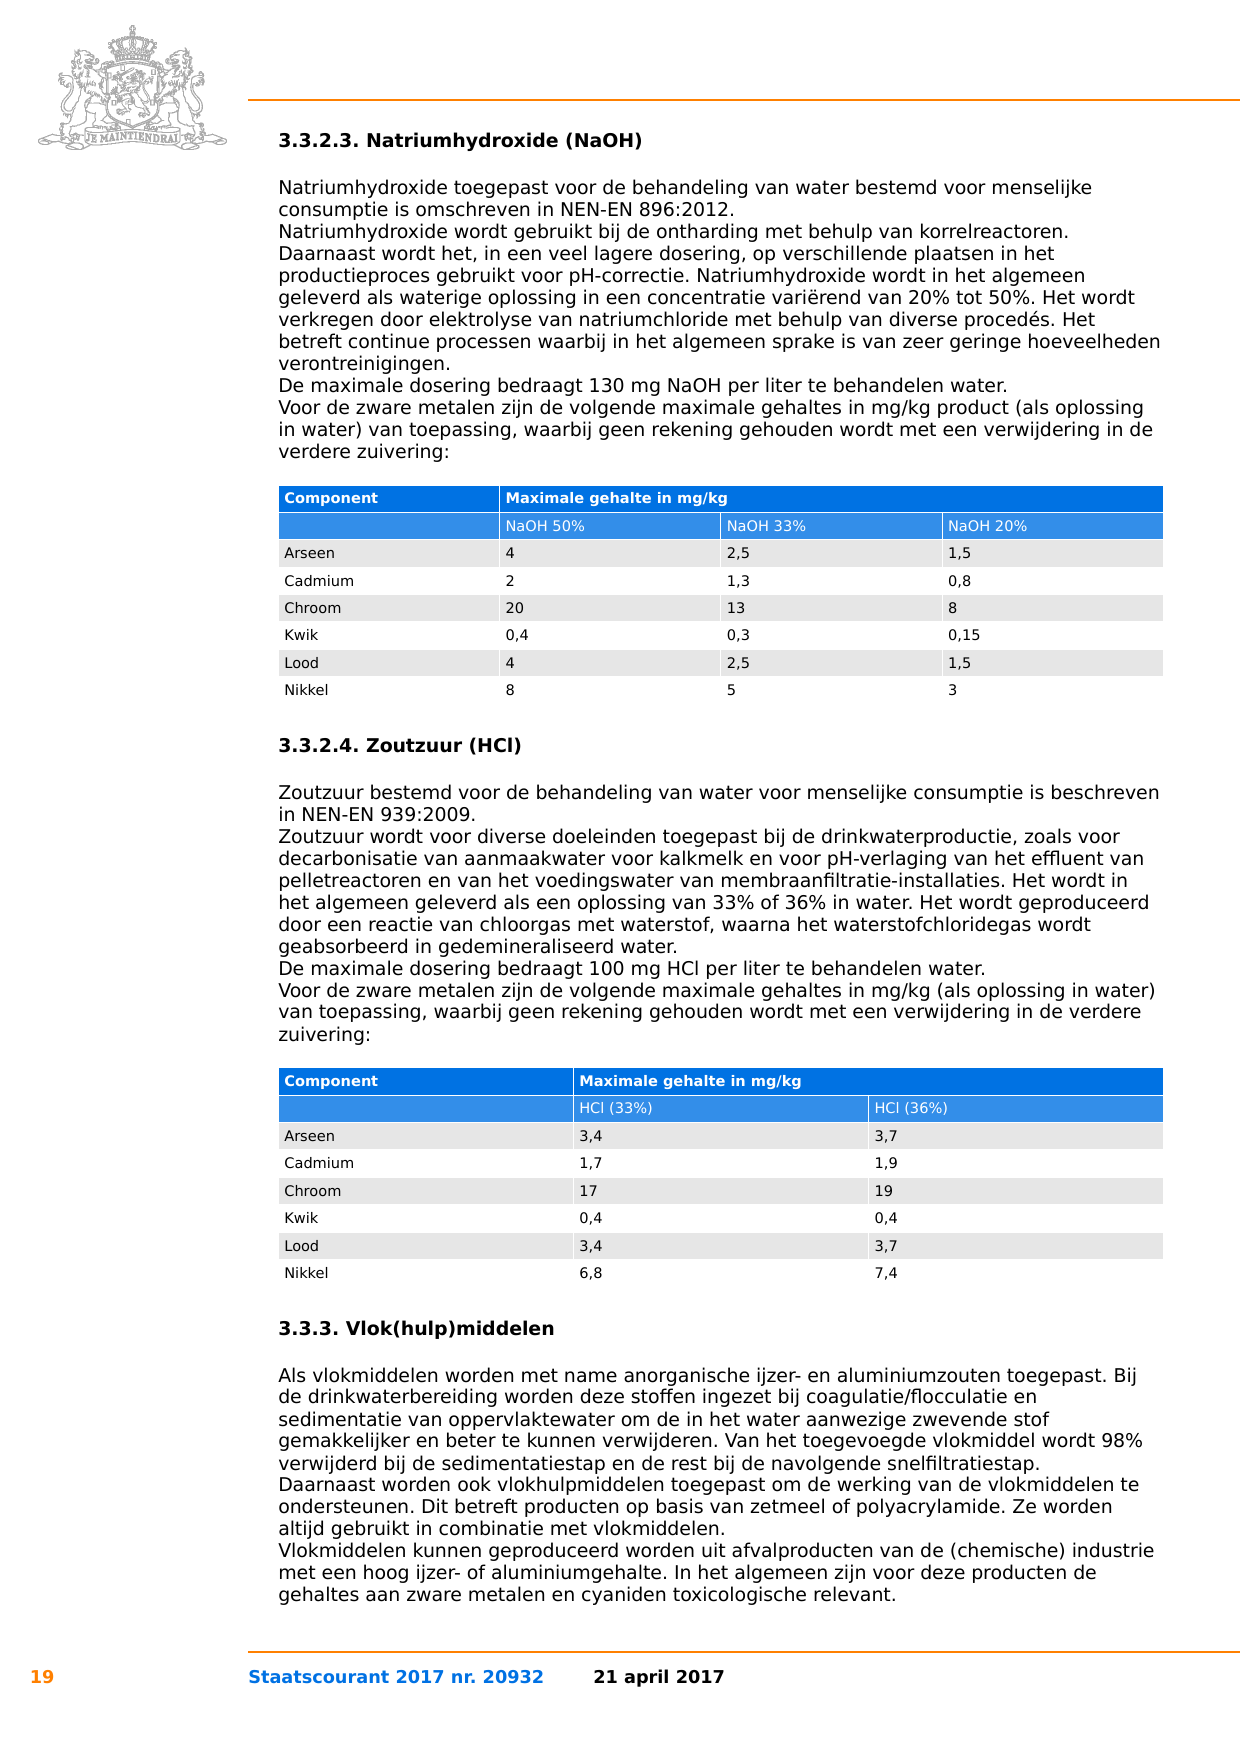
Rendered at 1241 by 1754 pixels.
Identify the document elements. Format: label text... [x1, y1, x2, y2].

text Voor de zware metalen zijn de volgende maximale gehaltes in mg/kg (als oplossing in water) van toepassing, waarbij geen rekening gehouden wordt met een verwijdering in de verdere zuivering: [278, 979, 1163, 1045]
table_cell 4 [500, 540, 720, 567]
table_cell 0,15 [943, 623, 1163, 649]
table_cell 2,5 [721, 650, 942, 676]
table_header Component [279, 1068, 573, 1095]
table_cell Kwik [279, 1205, 573, 1232]
table_cell 6,8 [574, 1260, 868, 1286]
table_cell [279, 513, 499, 539]
subtitle 3.3.2.4. Zoutzuur (HCl) [278, 735, 1163, 757]
table_cell NaOH 20% [943, 513, 1163, 539]
table_cell 3,7 [869, 1123, 1163, 1149]
table_cell 3,7 [869, 1233, 1163, 1259]
table_cell Cadmium [279, 1151, 573, 1177]
table_header Component [279, 486, 499, 512]
table_cell [279, 1096, 573, 1122]
table_cell Nikkel [279, 1260, 573, 1286]
text Als vlokmiddelen worden met name anorganische ijzer- en aluminiumzouten toegepast. Bij de drinkwaterbereiding worden deze stoffen ingezet bij coagulatie/flocculatie en sedimentatie van oppervlaktewater om de in het water aanwezige zwevende stof gemakkelijker en beter te kunnen verwijderen. Van het toegevoegde vlokmiddel wordt 98% verwijderd bij de sedimentatiestap en de rest bij de navolgende snelfiltratiestap. [278, 1364, 1163, 1474]
text Zoutzuur wordt voor diverse doeleinden toegepast bij de drinkwaterproductie, zoals voor decarbonisatie van aanmaakwater voor kalkmelk en voor pH-verlaging van het effluent van pelletreactoren en van het voedingswater van membraanfiltratie-installaties. Het wordt in het algemeen geleverd als een oplossing van 33% of 36% in water. Het wordt geproduceerd door een reactie van chloorgas met waterstof, waarna het waterstofchloridegas wordt geabsorbeerd in gedemineraliseerd water. [278, 826, 1163, 957]
table_cell 0,3 [721, 623, 942, 649]
table_cell Lood [279, 1233, 573, 1259]
table_cell 2 [500, 568, 720, 594]
table_cell 2,5 [721, 540, 942, 567]
table_cell 8 [943, 595, 1163, 621]
table_cell HCl (36%) [869, 1096, 1163, 1122]
table_cell 3,4 [574, 1123, 868, 1149]
table_cell 7,4 [869, 1260, 1163, 1286]
table_cell 1,5 [943, 650, 1163, 676]
table_cell 0,4 [869, 1205, 1163, 1232]
table_cell 13 [721, 595, 942, 621]
text Zoutzuur bestemd voor de behandeling van water voor menselijke consumptie is beschreven in NEN-EN 939:2009. [278, 782, 1163, 826]
picture [38, 25, 227, 150]
table_cell 5 [721, 677, 942, 704]
text Vlokmiddelen kunnen geproduceerd worden uit afvalproducten van de (chemische) industrie met een hoog ijzer- of aluminiumgehalte. In het algemeen zijn voor deze producten de gehaltes aan zware metalen en cyaniden toxicologische relevant. [278, 1540, 1163, 1606]
text De maximale dosering bedraagt 100 mg HCl per liter te behandelen water. [278, 957, 1163, 979]
table_cell 8 [500, 677, 720, 704]
table_cell 1,9 [869, 1151, 1163, 1177]
table_cell 19 [869, 1178, 1163, 1204]
subtitle 3.3.3. Vlok(hulp)middelen [278, 1317, 1163, 1339]
table_cell 3,4 [574, 1233, 868, 1259]
table_cell 3 [943, 677, 1163, 704]
table_cell 1,5 [943, 540, 1163, 567]
table_cell Chroom [279, 595, 499, 621]
text Daarnaast worden ook vlokhulpmiddelen toegepast om de werking van de vlokmiddelen te ondersteunen. Dit betreft producten op basis van zetmeel of polyacrylamide. Ze worden altijd gebruikt in combinatie met vlokmiddelen. [278, 1474, 1163, 1540]
table_cell Lood [279, 650, 499, 676]
table_cell NaOH 50% [500, 513, 720, 539]
table_header Maximale gehalte in mg/kg [574, 1068, 1163, 1095]
table_cell 4 [500, 650, 720, 676]
table_cell Arseen [279, 540, 499, 567]
table_cell 20 [500, 595, 720, 621]
table_cell 1,7 [574, 1151, 868, 1177]
table_cell 0,8 [943, 568, 1163, 594]
table_cell Kwik [279, 623, 499, 649]
table_cell 0,4 [500, 623, 720, 649]
table_cell 1,3 [721, 568, 942, 594]
table_cell Cadmium [279, 568, 499, 594]
text Natriumhydroxide wordt gebruikt bij de ontharding met behulp van korrelreactoren. Daarnaast wordt het, in een veel lagere dosering, op verschillende plaatsen in het productieproces gebruikt voor pH-correctie. Natriumhydroxide wordt in het algemeen geleverd als waterige oplossing in een concentratie variërend van 20% tot 50%. Het wordt verkregen door elektrolyse van natriumchloride met behulp van diverse procedés. Het betreft continue processen waarbij in het algemeen sprake is van zeer geringe hoeveelheden verontreinigingen. [278, 221, 1163, 375]
subtitle 3.3.2.3. Natriumhydroxide (NaOH) [278, 130, 1163, 152]
table_cell HCl (33%) [574, 1096, 868, 1122]
text Voor de zware metalen zijn de volgende maximale gehaltes in mg/kg product (als oplossing in water) van toepassing, waarbij geen rekening gehouden wordt met een verwijdering in de verdere zuivering: [278, 397, 1163, 463]
text De maximale dosering bedraagt 130 mg NaOH per liter te behandelen water. [278, 375, 1163, 397]
table_cell Nikkel [279, 677, 499, 704]
table_cell Arseen [279, 1123, 573, 1149]
table_header Maximale gehalte in mg/kg [500, 486, 1163, 512]
table_cell NaOH 33% [721, 513, 942, 539]
table_cell 0,4 [574, 1205, 868, 1232]
table_cell Chroom [279, 1178, 573, 1204]
table_cell 17 [574, 1178, 868, 1204]
text Natriumhydroxide toegepast voor de behandeling van water bestemd voor menselijke consumptie is omschreven in NEN-EN 896:2012. [278, 177, 1163, 221]
